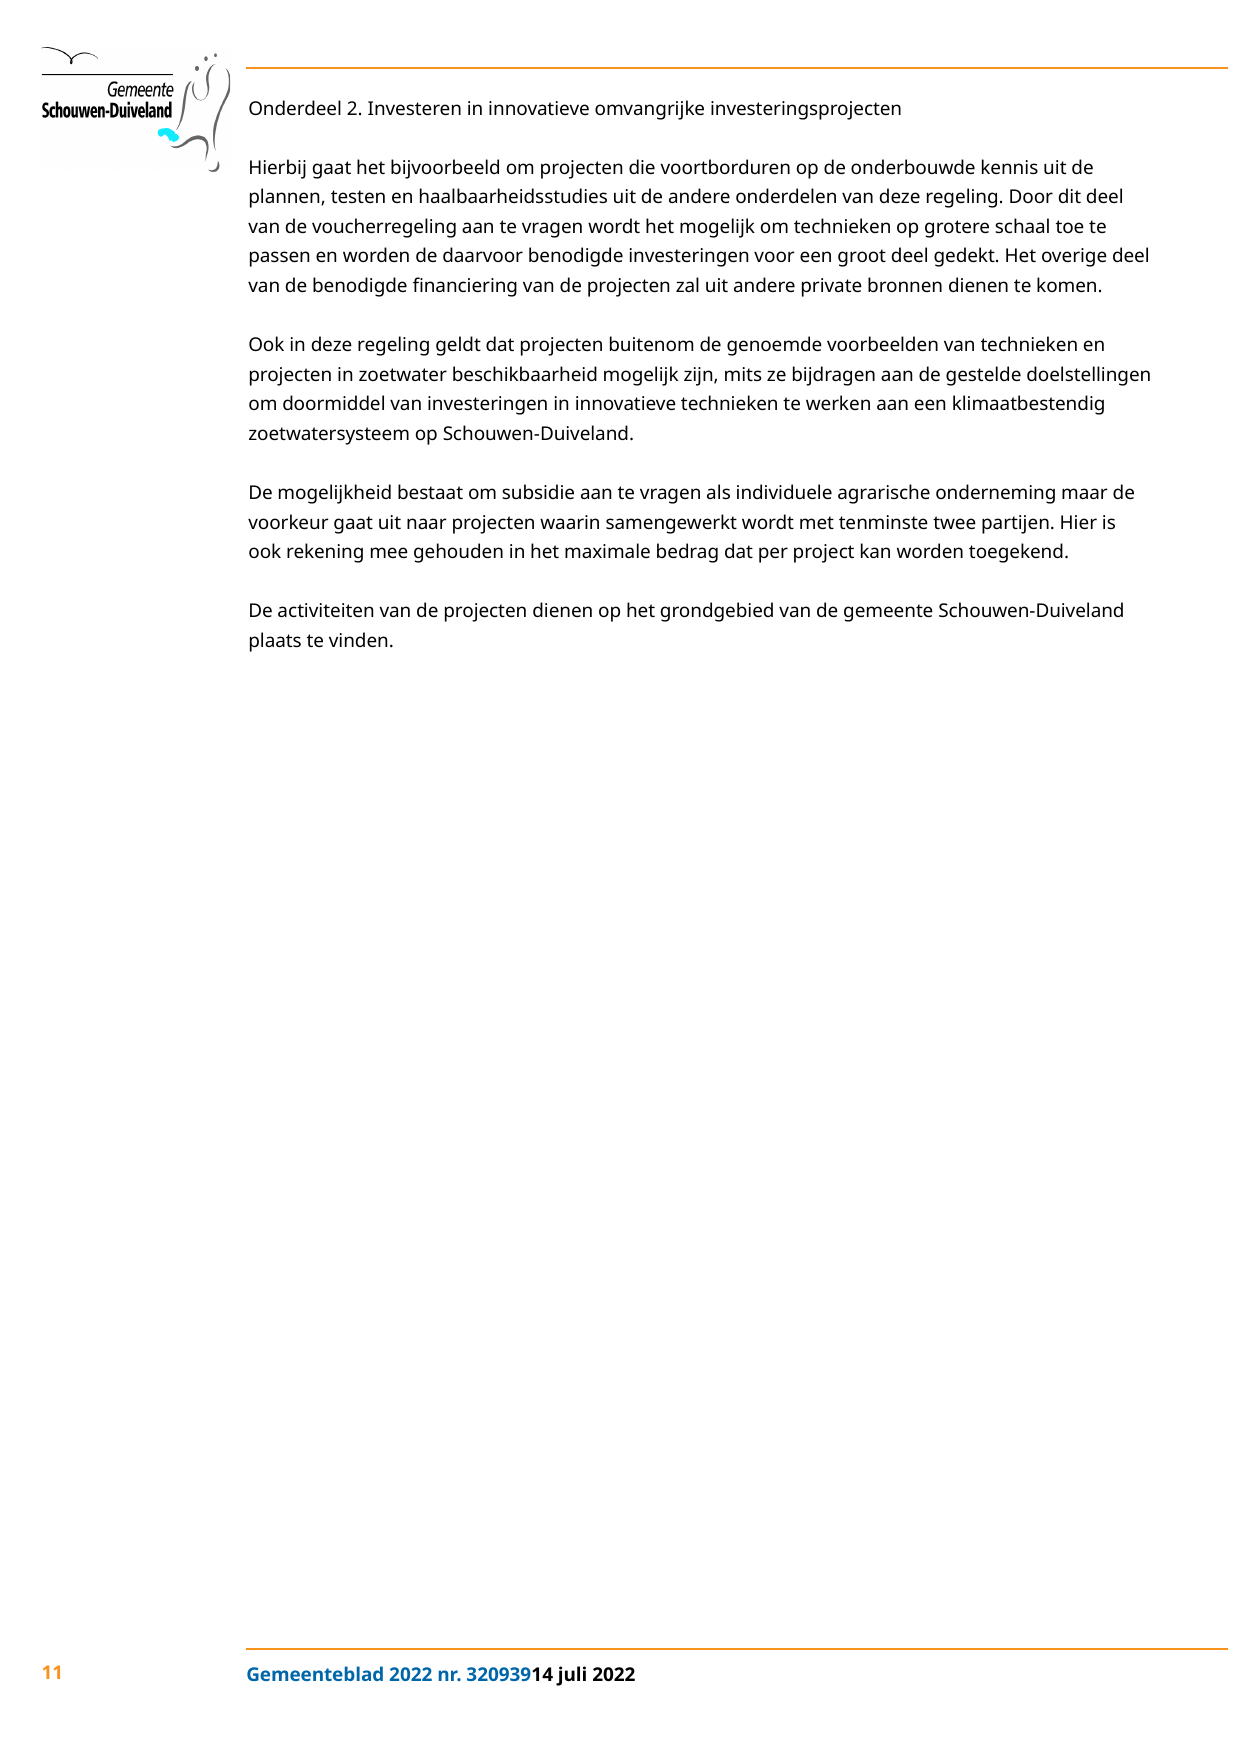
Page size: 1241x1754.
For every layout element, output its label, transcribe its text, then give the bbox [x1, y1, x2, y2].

text Onderdeel 2. Investeren in innovatieve omvangrijke investeringsprojecten [248, 95, 1152, 121]
text Hierbij gaat het bijvoorbeeld om projecten die voortborduren op de onderbouwde kennis uit de plannen, testen en haalbaarheidsstudies uit de andere onderdelen van deze regeling. Door dit deel van de voucherregeling aan te vragen wordt het mogelijk om technieken op grotere schaal toe te passen en worden de daarvoor benodigde investeringen voor een groot deel gedekt. Het overige deel van de benodigde financiering van de projecten zal uit andere private bronnen dienen te komen. [248, 154, 1152, 298]
text De activiteiten van de projecten dienen op het grondgebied van de gemeente Schouwen-Duiveland plaats te vinden. [248, 598, 1152, 653]
text Ook in deze regeling geldt dat projecten buitenom de genoemde voorbeelden van technieken en projecten in zoetwater beschikbaarheid mogelijk zijn, mits ze bijdragen aan de gestelde doelstellingen om doormiddel van investeringen in innovatieve technieken te werken aan een klimaatbestendig zoetwatersysteem op Schouwen-Duiveland. [248, 331, 1152, 446]
picture [41, 47, 231, 172]
text De mogelijkheid bestaat om subsidie aan te vragen als individuele agrarische onderneming maar de voorkeur gaat uit naar projecten waarin samengewerkt wordt met tenminste twee partijen. Hier is ook rekening mee gehouden in het maximale bedrag dat per project kan worden toegekend. [248, 479, 1152, 564]
